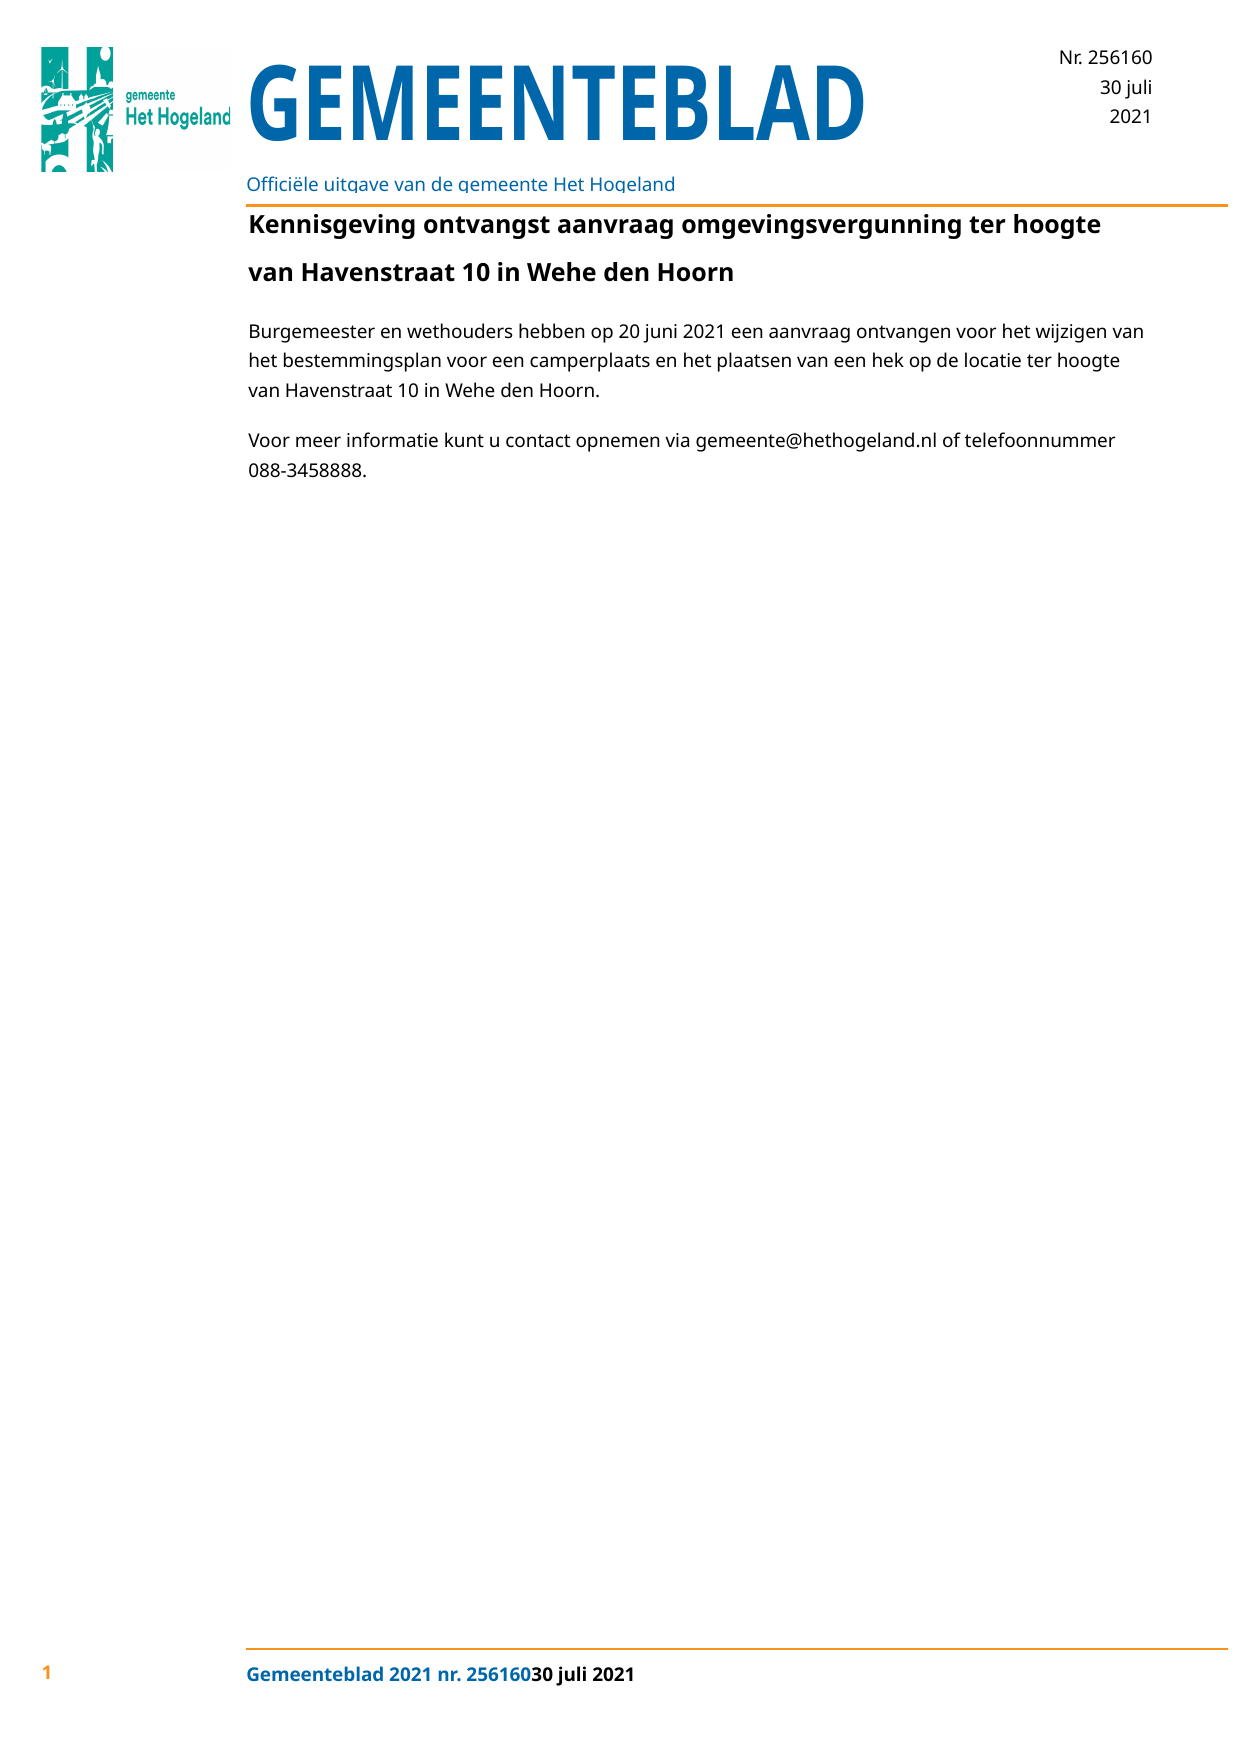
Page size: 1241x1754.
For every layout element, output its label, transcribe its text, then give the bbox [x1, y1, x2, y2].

picture [41, 47, 231, 172]
text Voor meer informatie kunt u contact opnemen via gemeente@hethogeland.nl of telefoonnummer 088-3458888. [248, 427, 1152, 483]
text Kennisgeving ontvangst aanvraag omgevingsvergunning ter hoogte van Havenstraat 10 in Wehe den Hoorn [248, 207, 1152, 288]
text Burgemeester en wethouders hebben op 20 juni 2021 een aanvraag ontvangen voor het wijzigen van het bestemmingsplan voor een camperplaats en het plaatsen van een hek op de locatie ter hoogte van Havenstraat 10 in Wehe den Hoorn. [248, 318, 1152, 403]
